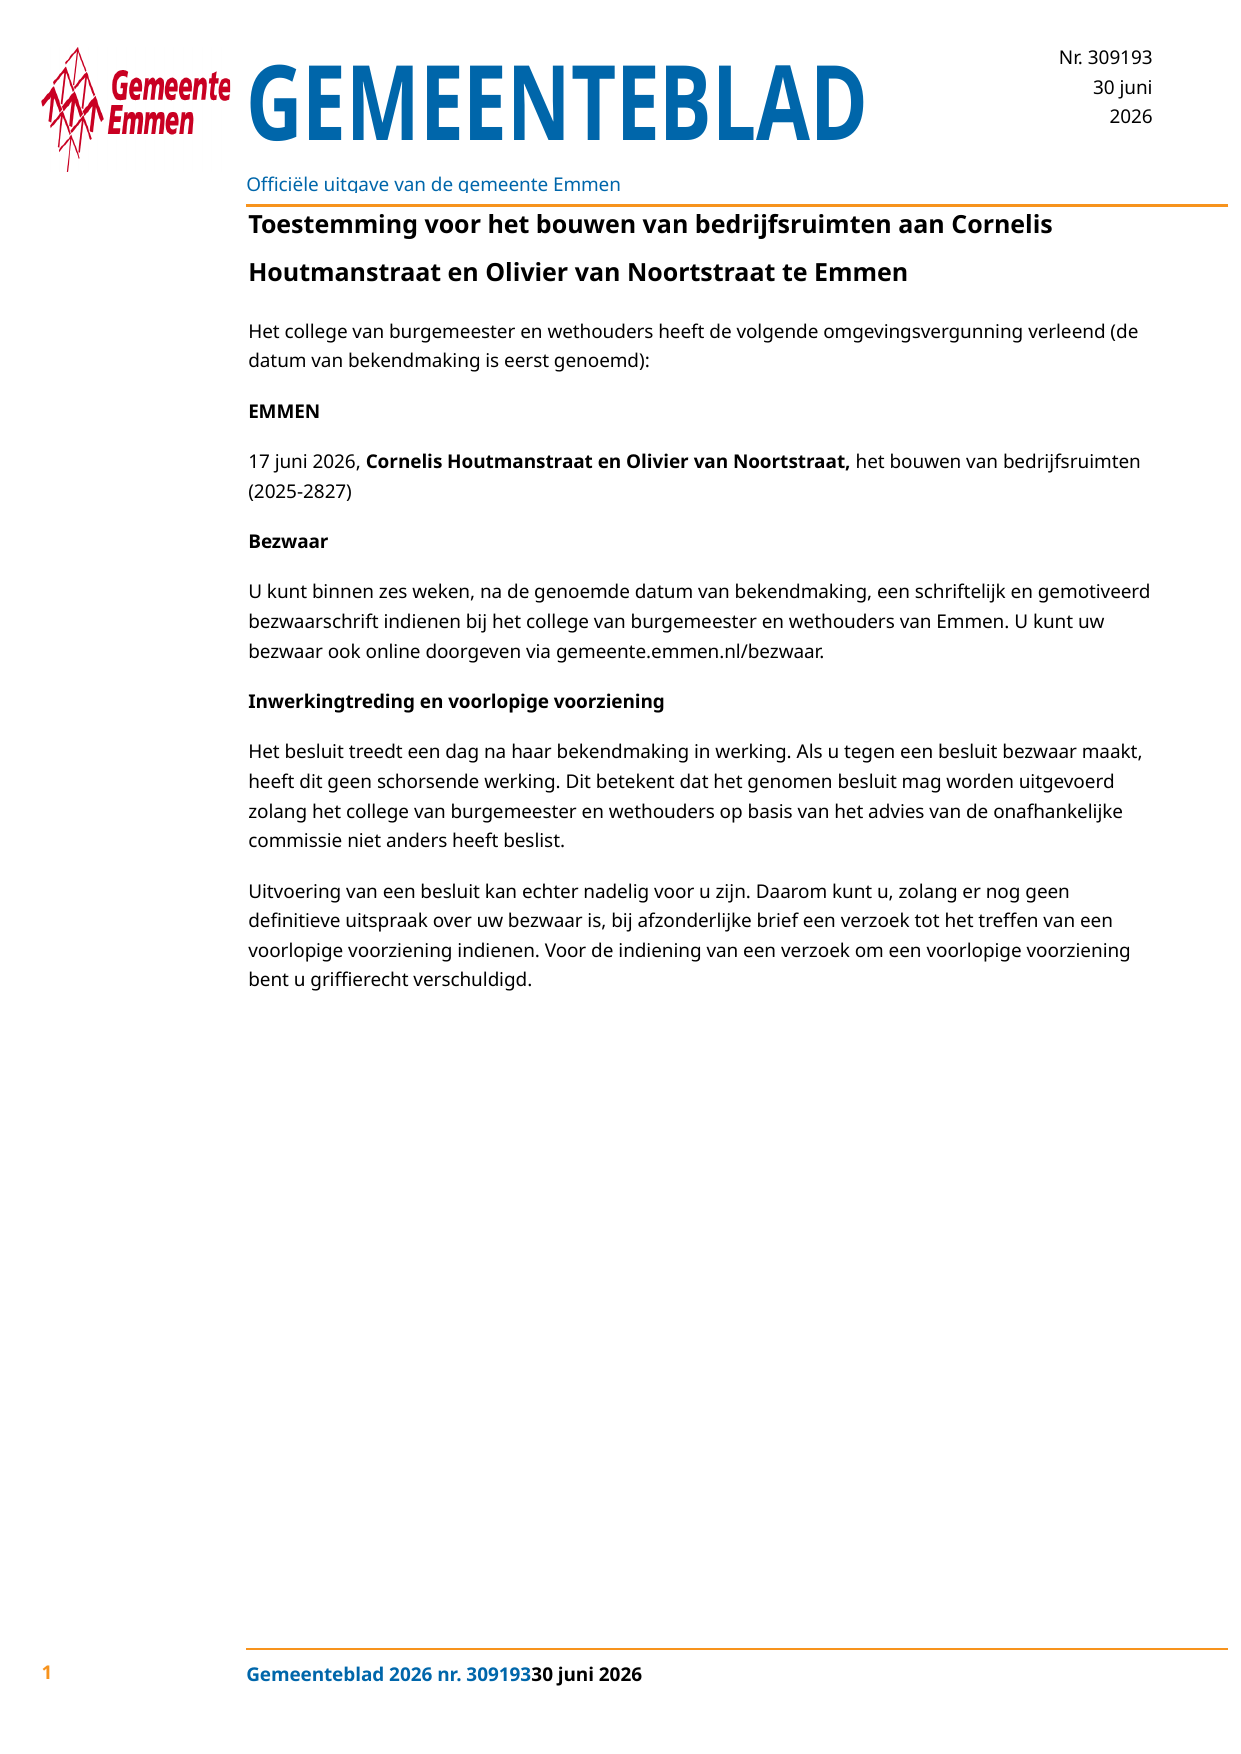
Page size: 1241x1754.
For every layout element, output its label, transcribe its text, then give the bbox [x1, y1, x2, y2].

text 17 juni 2026, Cornelis Houtmanstraat en Olivier van Noortstraat, het bouwen van bedrijfsruimten (2025-2827) [248, 448, 1152, 504]
text Het besluit treedt een dag na haar bekendmaking in werking. Als u tegen een besluit bezwaar maakt, heeft dit geen schorsende werking. Dit betekent dat het genomen besluit mag worden uitgevoerd zolang het college van burgemeester en wethouders op basis van het advies van de onafhankelijke commissie niet anders heeft beslist. [248, 739, 1152, 853]
text Uitvoering van een besluit kan echter nadelig voor u zijn. Daarom kunt u, zolang er nog geen definitieve uitspraak over uw bezwaar is, bij afzonderlijke brief een verzoek tot het treffen van een voorlopige voorziening indienen. Voor de indiening van een verzoek om een voorlopige voorziening bent u griffierecht verschuldigd. [248, 878, 1152, 992]
text U kunt binnen zes weken, na de genoemde datum van bekendmaking, een schriftelijk en gemotiveerd bezwaarschrift indienen bij het college van burgemeester en wethouders van Emmen. U kunt uw bezwaar ook online doorgeven via gemeente.emmen.nl/bezwaar. [248, 579, 1152, 664]
text Inwerkingtreding en voorlopige voorziening [248, 688, 1152, 714]
text Bezwaar [248, 528, 1152, 554]
text Het college van burgemeester en wethouders heeft de volgende omgevingsvergunning verleend (de datum van bekendmaking is eerst genoemd): [248, 318, 1152, 373]
text Toestemming voor het bouwen van bedrijfsruimten aan Cornelis Houtmanstraat en Olivier van Noortstraat te Emmen [248, 207, 1152, 288]
picture [41, 47, 231, 172]
text EMMEN [248, 398, 1152, 424]
